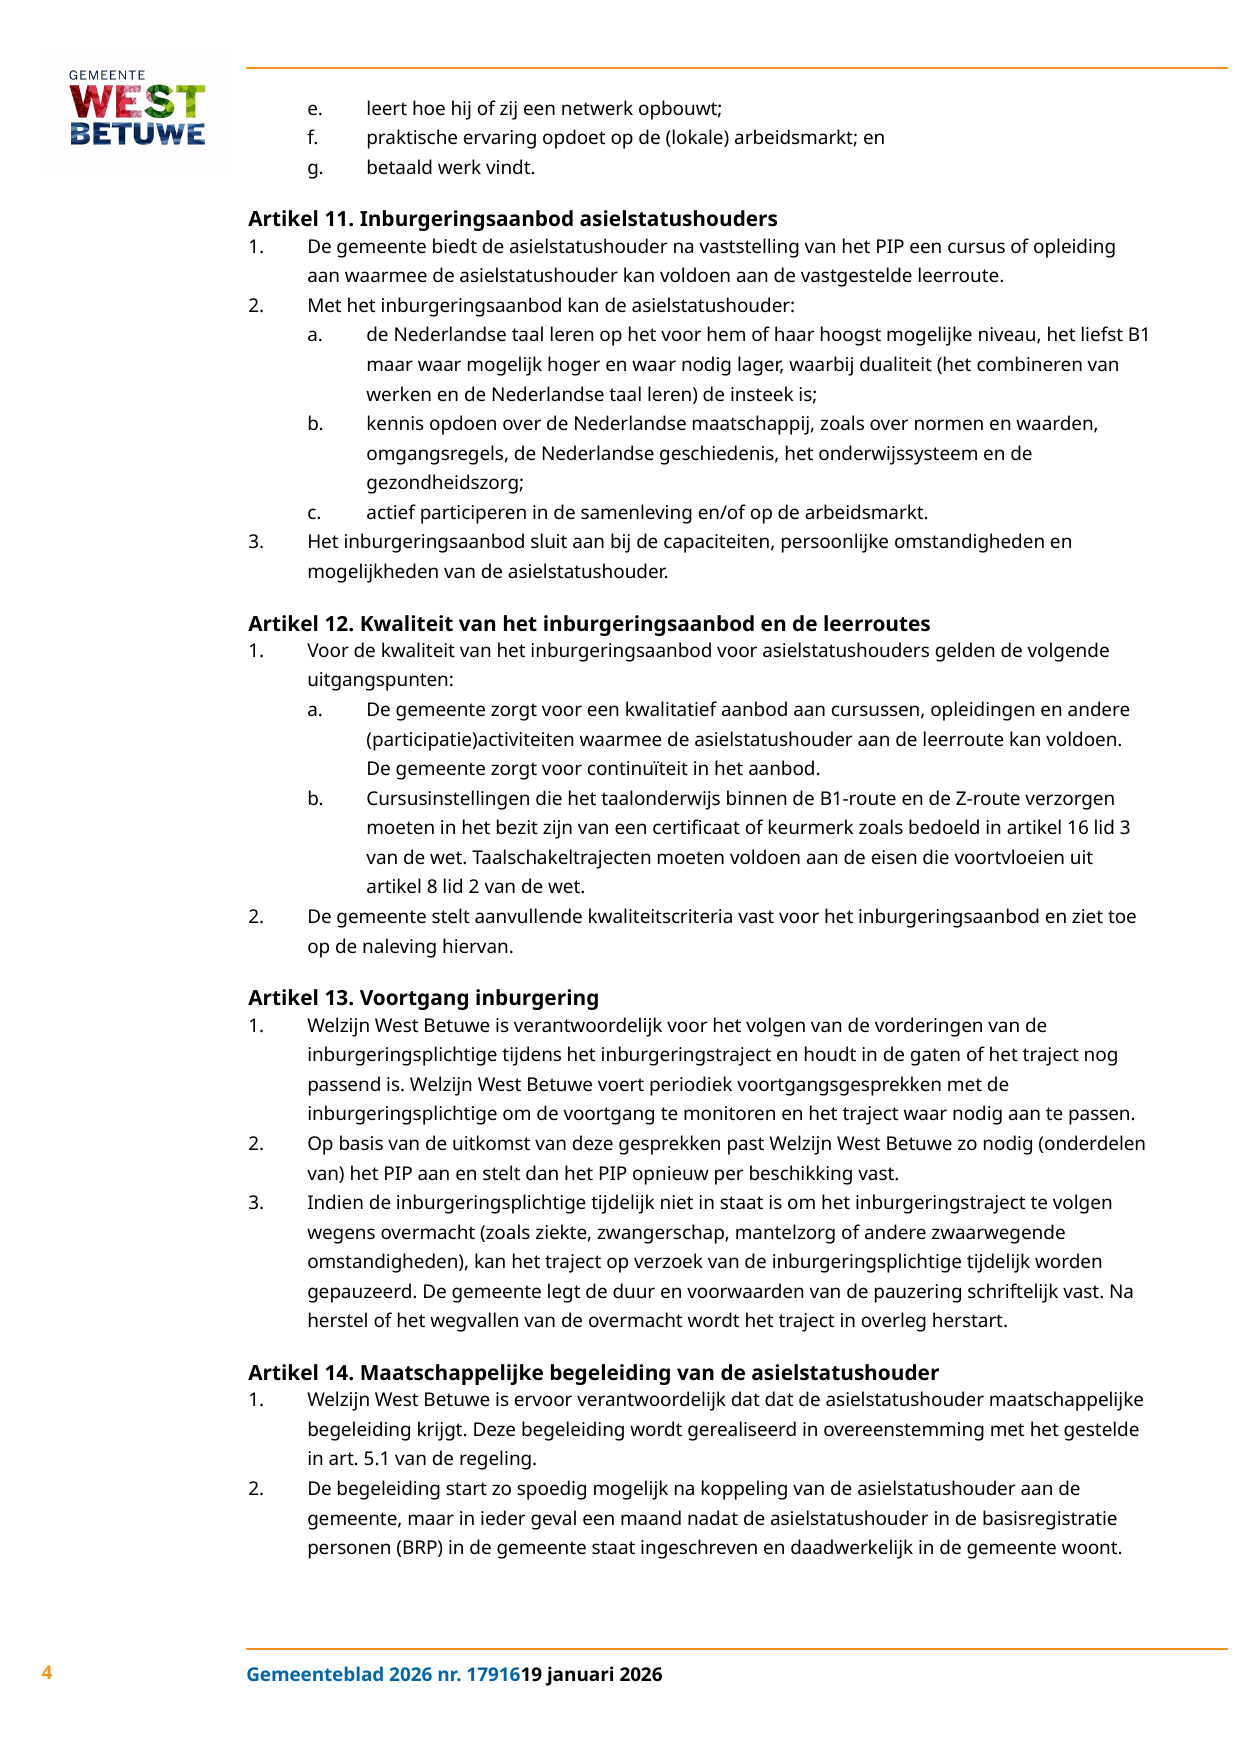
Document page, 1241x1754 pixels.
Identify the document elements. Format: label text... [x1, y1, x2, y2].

list actief participeren in de samenleving en/of op de arbeidsmarkt. [307, 499, 1152, 525]
list De gemeente biedt de asielstatushouder na vaststelling van het PIP een cursus of opleiding aan waarmee de asielstatushouder kan voldoen aan de vastgestelde leerroute. [248, 233, 1152, 288]
text Artikel 11. Inburgeringsaanbod asielstatushouders [248, 204, 1152, 233]
list Welzijn West Betuwe is verantwoordelijk voor het volgen van de vorderingen van de inburgeringsplichtige tijdens het inburgeringstraject en houdt in de gaten of het traject nog passend is. Welzijn West Betuwe voert periodiek voortgangsgesprekken met de inburgeringsplichtige om de voortgang te monitoren en het traject waar nodig aan te passen. [248, 1012, 1152, 1126]
text Artikel 12. Kwaliteit van het inburgeringsaanbod en de leerroutes [248, 609, 1152, 637]
text Artikel 13. Voortgang inburgering [248, 983, 1152, 1012]
list De begeleiding start zo spoedig mogelijk na koppeling van de asielstatushouder aan de gemeente, maar in ieder geval een maand nadat de asielstatushouder in de basisregistratie personen (BRP) in de gemeente staat ingeschreven en daadwerkelijk in de gemeente woont. [248, 1475, 1152, 1560]
list praktische ervaring opdoet op de (lokale) arbeidsmarkt; en [307, 124, 1152, 150]
list Welzijn West Betuwe is ervoor verantwoordelijk dat dat de asielstatushouder maatschappelijke begeleiding krijgt. Deze begeleiding wordt gerealiseerd in overeenstemming met het gestelde in art. 5.1 van de regeling. [248, 1386, 1152, 1471]
list kennis opdoen over de Nederlandse maatschappij, zoals over normen en waarden, omgangsregels, de Nederlandse geschiedenis, het onderwijssysteem en de gezondheidszorg; [307, 410, 1152, 495]
text Artikel 14. Maatschappelijke begeleiding van de asielstatushouder [248, 1358, 1152, 1386]
list de Nederlandse taal leren op het voor hem of haar hoogst mogelijke niveau, het liefst B1 maar waar mogelijk hoger en waar nodig lager, waarbij dualiteit (het combineren van werken en de Nederlandse taal leren) de insteek is; [307, 322, 1152, 406]
list De gemeente stelt aanvullende kwaliteitscriteria vast voor het inburgeringsaanbod en ziet toe op de naleving hiervan. [248, 903, 1152, 959]
list Cursusinstellingen die het taalonderwijs binnen de B1-route en de Z-route verzorgen moeten in het bezit zijn van een certificaat of keurmerk zoals bedoeld in artikel 16 lid 3 van de wet. Taalschakeltrajecten moeten voldoen aan de eisen die voortvloeien uit artikel 8 lid 2 van de wet. [307, 785, 1152, 899]
list De gemeente zorgt voor een kwalitatief aanbod aan cursussen, opleidingen en andere (participatie)activiteiten waarmee de asielstatushouder aan de leerroute kan voldoen. De gemeente zorgt voor continuïteit in het aanbod. [307, 696, 1152, 781]
list Op basis van de uitkomst van deze gesprekken past Welzijn West Betuwe zo nodig (onderdelen van) het PIP aan en stelt dan het PIP opnieuw per beschikking vast. [248, 1130, 1152, 1185]
list Het inburgeringsaanbod sluit aan bij de capaciteiten, persoonlijke omstandigheden en mogelijkheden van de asielstatushouder. [248, 529, 1152, 584]
list betaald werk vindt. [307, 154, 1152, 180]
list leert hoe hij of zij een netwerk opbouwt; [307, 95, 1152, 121]
list Indien de inburgeringsplichtige tijdelijk niet in staat is om het inburgeringstraject te volgen wegens overmacht (zoals ziekte, zwangerschap, mantelzorg of andere zwaarwegende omstandigheden), kan het traject op verzoek van de inburgeringsplichtige tijdelijk worden gepauzeerd. De gemeente legt de duur en voorwaarden van de pauzering schriftelijk vast. Na herstel of het wegvallen van de overmacht wordt het traject in overleg herstart. [248, 1189, 1152, 1333]
list Met het inburgeringsaanbod kan de asielstatushouder: [248, 292, 1152, 318]
picture [41, 47, 231, 172]
list Voor de kwaliteit van het inburgeringsaanbod voor asielstatushouders gelden de volgende uitgangspunten: [248, 637, 1152, 692]
